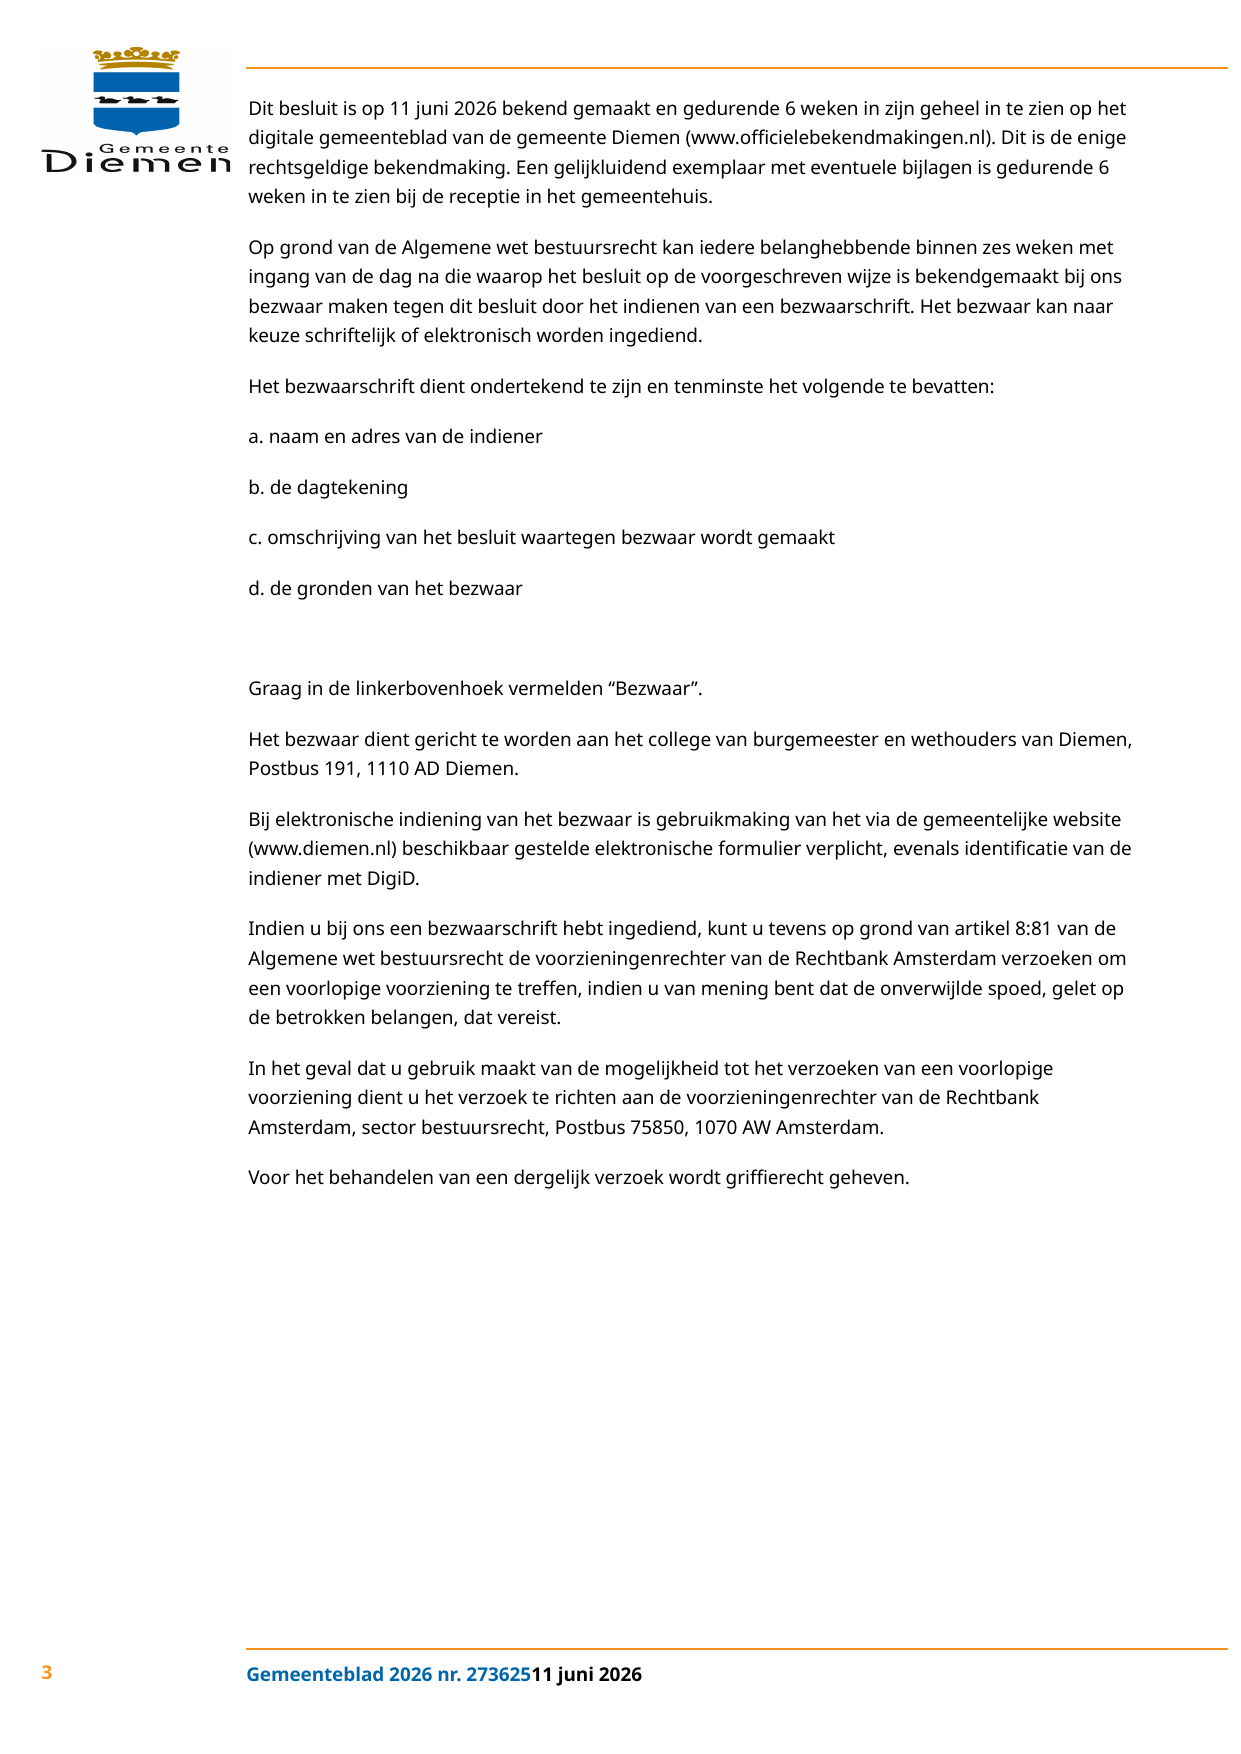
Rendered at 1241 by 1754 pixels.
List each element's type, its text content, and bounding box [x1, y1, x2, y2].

text c. omschrijving van het besluit waartegen bezwaar wordt gemaakt [248, 524, 1152, 550]
text Het bezwaarschrift dient ondertekend te zijn en tenminste het volgende te bevatten: [248, 373, 1152, 399]
text d. de gronden van het bezwaar [248, 575, 1152, 601]
text b. de dagtekening [248, 474, 1152, 500]
text In het geval dat u gebruik maakt van de mogelijkheid tot het verzoeken van een voorlopige voorziening dient u het verzoek te richten aan de voorzieningenrechter van de Rechtbank Amsterdam, sector bestuursrecht, Postbus 75850, 1070 AW Amsterdam. [248, 1055, 1152, 1140]
text a. naam en adres van de indiener [248, 423, 1152, 449]
text Het bezwaar dient gericht te worden aan het college van burgemeester en wethouders van Diemen, Postbus 191, 1110 AD Diemen. [248, 726, 1152, 781]
text Graag in de linkerbovenhoek vermelden “Bezwaar”. [248, 676, 1152, 701]
text Voor het behandelen van een dergelijk verzoek wordt griffierecht geheven. [248, 1164, 1152, 1190]
picture [41, 47, 231, 172]
text Dit besluit is op 11 juni 2026 bekend gemaakt en gedurende 6 weken in zijn geheel in te zien op het digitale gemeenteblad van de gemeente Diemen (www.officielebekendmakingen.nl). Dit is de enige rechtsgeldige bekendmaking. Een gelijkluidend exemplaar met eventuele bijlagen is gedurende 6 weken in te zien bij de receptie in het gemeentehuis. [248, 95, 1152, 209]
text Op grond van de Algemene wet bestuursrecht kan iedere belanghebbende binnen zes weken met ingang van de dag na die waarop het besluit op de voorgeschreven wijze is bekendgemaakt bij ons bezwaar maken tegen dit besluit door het indienen van een bezwaarschrift. Het bezwaar kan naar keuze schriftelijk of elektronisch worden ingediend. [248, 234, 1152, 348]
text Indien u bij ons een bezwaarschrift hebt ingediend, kunt u tevens op grond van artikel 8:81 van de Algemene wet bestuursrecht de voorzieningenrechter van de Rechtbank Amsterdam verzoeken om een voorlopige voorziening te treffen, indien u van mening bent dat de onverwijlde spoed, gelet op de betrokken belangen, dat vereist. [248, 916, 1152, 1030]
text Bij elektronische indiening van het bezwaar is gebruikmaking van het via de gemeentelijke website (www.diemen.nl) beschikbaar gestelde elektronische formulier verplicht, evenals identificatie van de indiener met DigiD. [248, 806, 1152, 891]
